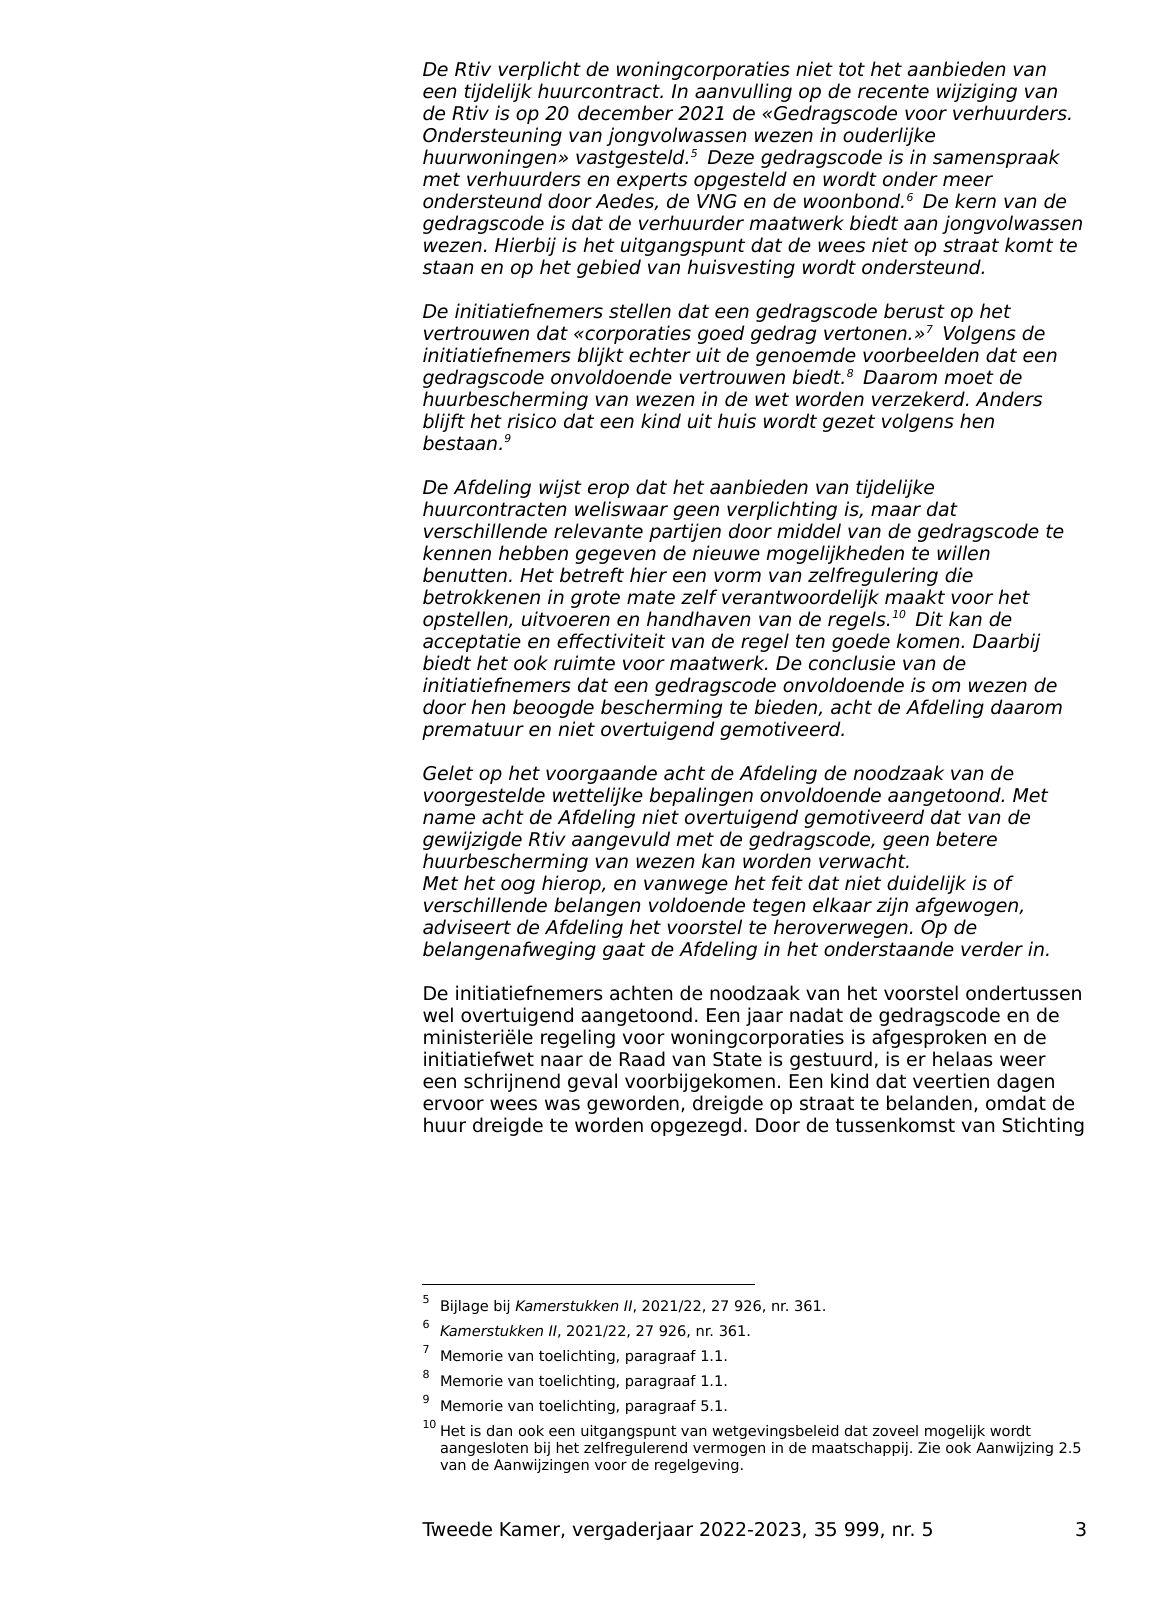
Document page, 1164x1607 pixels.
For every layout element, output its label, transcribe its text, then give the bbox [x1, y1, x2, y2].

text Kamerstukken II, 2021/22, 27 926, nr. 361. [422, 1318, 1087, 1341]
text Memorie van toelichting, paragraaf 1.1. [422, 1368, 1087, 1391]
text Met het oog hierop, en vanwege het feit dat niet duidelijk is of verschillende belangen voldoende tegen elkaar zijn afgewogen, adviseert de Afdeling het voorstel te heroverwegen. Op de belangenafweging gaat de Afdeling in het onderstaande verder in. [422, 873, 1087, 961]
text De Rtiv verplicht de woningcorporaties niet tot het aanbieden van een tijdelijk huurcontract. In aanvulling op de recente wijziging van de Rtiv is op 20 december 2021 de «Gedragscode voor verhuurders. Ondersteuning van jongvolwassen wezen in ouderlijke huurwoningen» vastgesteld. Deze gedragscode is in samenspraak met verhuurders en experts opgesteld en wordt onder meer ondersteund door Aedes, de VNG en de woonbond. De kern van de gedragscode is dat de verhuurder maatwerk biedt aan jongvolwassen wezen. Hierbij is het uitgangspunt dat de wees niet op straat komt te staan en op het gebied van huisvesting wordt ondersteund. [422, 59, 1087, 279]
text Memorie van toelichting, paragraaf 1.1. [422, 1343, 1087, 1366]
text De initiatiefnemers stellen dat een gedragscode berust op het vertrouwen dat «corporaties goed gedrag vertonen.» Volgens de initiatiefnemers blijkt echter uit de genoemde voorbeelden dat een gedragscode onvoldoende vertrouwen biedt. Daarom moet de huurbescherming van wezen in de wet worden verzekerd. Anders blijft het risico dat een kind uit huis wordt gezet volgens hen bestaan. [422, 301, 1087, 455]
text Bijlage bij Kamerstukken II, 2021/22, 27 926, nr. 361. [422, 1293, 1087, 1316]
text Het is dan ook een uitgangspunt van wetgevingsbeleid dat zoveel mogelijk wordt aangesloten bij het zelfregulerend vermogen in de maatschappij. Zie ook Aanwijzing 2.5 van de Aanwijzingen voor de regelgeving. [422, 1418, 1087, 1474]
text Gelet op het voorgaande acht de Afdeling de noodzaak van de voorgestelde wettelijke bepalingen onvoldoende aangetoond. Met name acht de Afdeling niet overtuigend gemotiveerd dat van de gewijzigde Rtiv aangevuld met de gedragscode, geen betere huurbescherming van wezen kan worden verwacht. [422, 763, 1087, 873]
text De initiatiefnemers achten de noodzaak van het voorstel ondertussen wel overtuigend aangetoond. Een jaar nadat de gedragscode en de ministeriële regeling voor woningcorporaties is afgesproken en de initiatiefwet naar de Raad van State is gestuurd, is er helaas weer een schrijnend geval voorbijgekomen. Een kind dat veertien dagen ervoor wees was geworden, dreigde op straat te belanden, omdat de huur dreigde te worden opgezegd. Door de tussenkomst van Stichting [422, 983, 1087, 1137]
text De Afdeling wijst erop dat het aanbieden van tijdelijke huurcontracten weliswaar geen verplichting is, maar dat verschillende relevante partijen door middel van de gedragscode te kennen hebben gegeven de nieuwe mogelijkheden te willen benutten. Het betreft hier een vorm van zelfregulering die betrokkenen in grote mate zelf verantwoordelijk maakt voor het opstellen, uitvoeren en handhaven van de regels. Dit kan de acceptatie en effectiviteit van de regel ten goede komen. Daarbij biedt het ook ruimte voor maatwerk. De conclusie van de initiatiefnemers dat een gedragscode onvoldoende is om wezen de door hen beoogde bescherming te bieden, acht de Afdeling daarom prematuur en niet overtuigend gemotiveerd. [422, 477, 1087, 741]
text Memorie van toelichting, paragraaf 5.1. [422, 1393, 1087, 1416]
